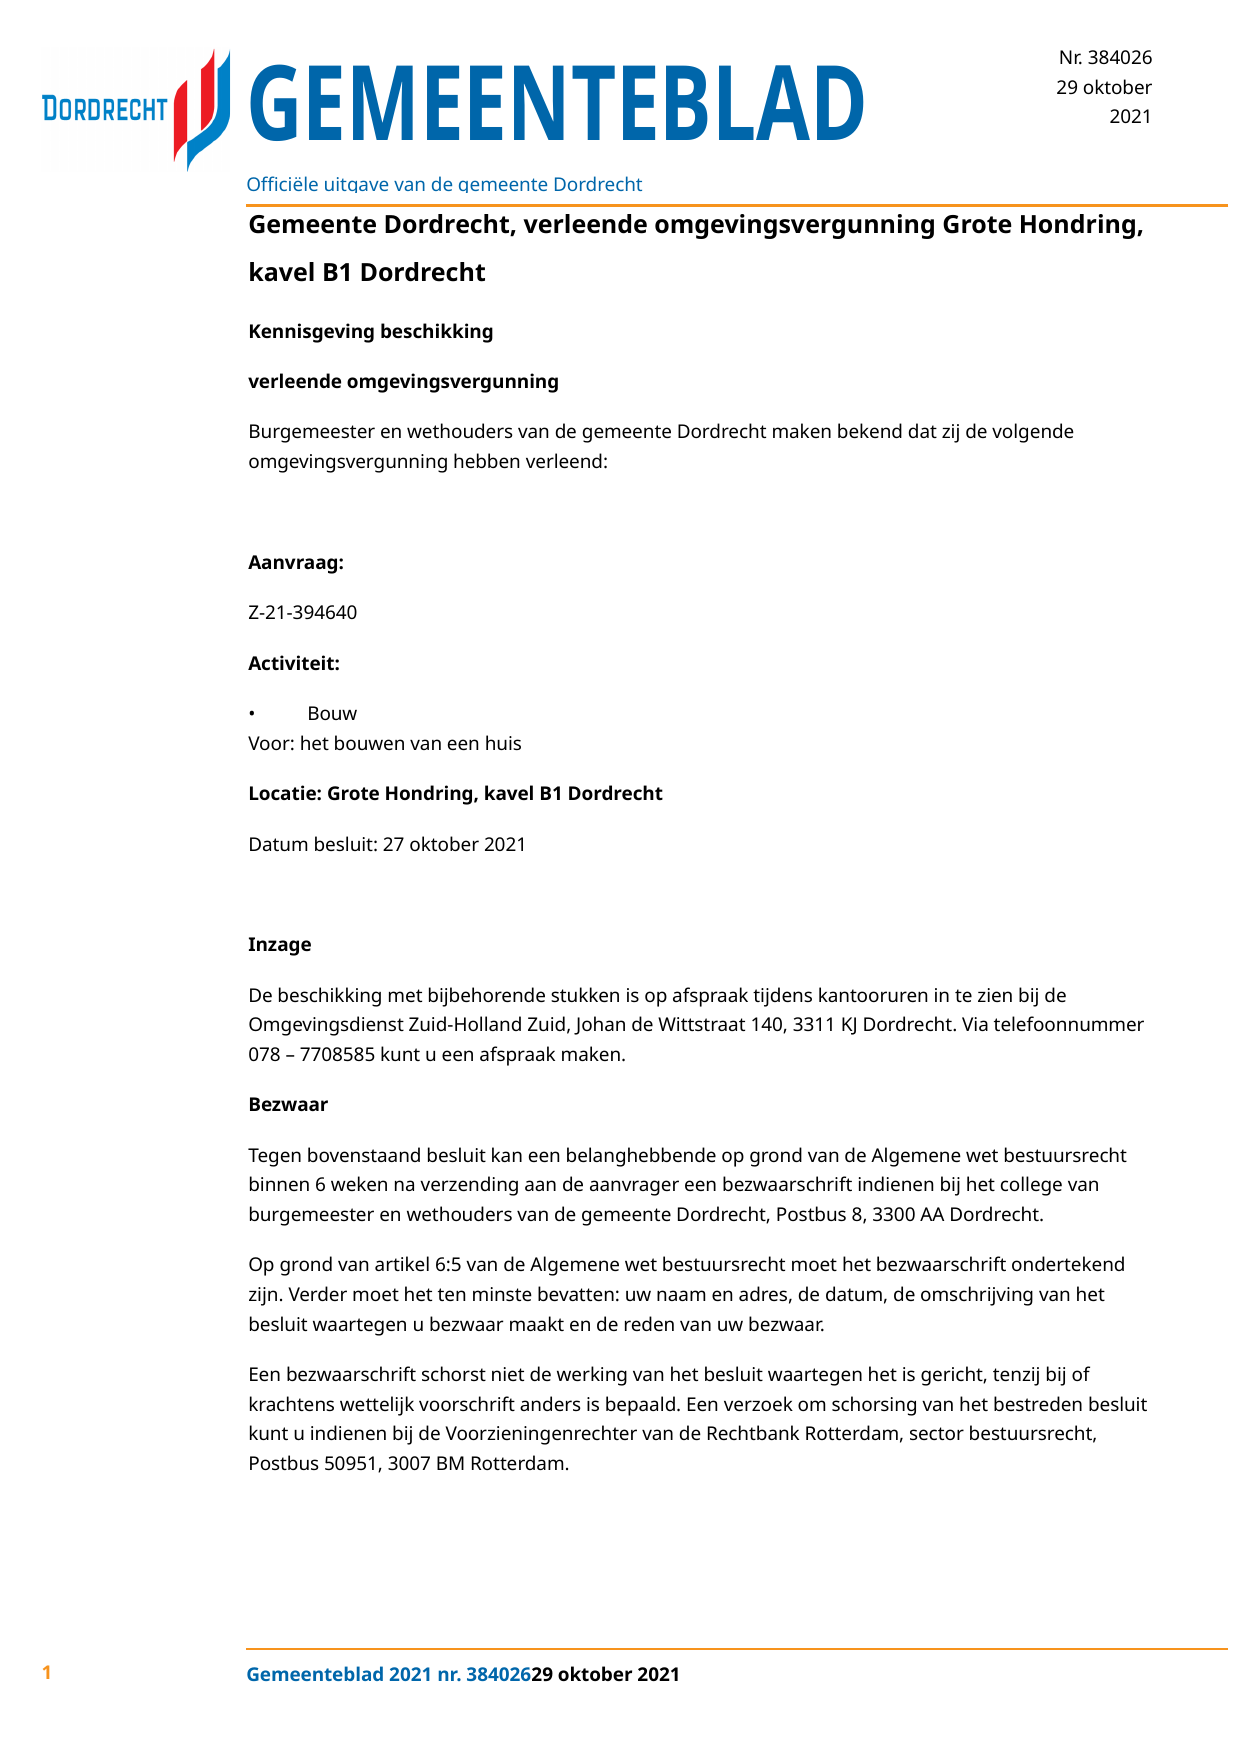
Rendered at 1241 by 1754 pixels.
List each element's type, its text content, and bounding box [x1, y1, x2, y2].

text verleende omgevingsvergunning [248, 368, 1152, 394]
text Burgemeester en wethouders van de gemeente Dordrecht maken bekend dat zij de volgende omgevingsvergunning hebben verleend: [248, 419, 1152, 474]
text Z-21-394640 [248, 599, 1152, 625]
picture [41, 47, 231, 172]
text Activiteit: [248, 650, 1152, 676]
text Aanvraag: [248, 549, 1152, 575]
text Inzage [248, 932, 1152, 957]
text Voor: het bouwen van een huis [248, 730, 1152, 756]
text Tegen bovenstaand besluit kan een belanghebbende op grond van de Algemene wet bestuursrecht binnen 6 weken na verzending aan de aanvrager een bezwaarschrift indienen bij het college van burgemeester en wethouders van de gemeente Dordrecht, Postbus 8, 3300 AA Dordrecht. [248, 1142, 1152, 1227]
text Locatie: Grote Hondring, kavel B1 Dordrecht [248, 780, 1152, 806]
text Gemeente Dordrecht, verleende omgevingsvergunning Grote Hondring, kavel B1 Dordrecht [248, 207, 1152, 288]
text Datum besluit: 27 oktober 2021 [248, 831, 1152, 857]
text Op grond van artikel 6:5 van de Algemene wet bestuursrecht moet het bezwaarschrift ondertekend zijn. Verder moet het ten minste bevatten: uw naam en adres, de datum, de omschrijving van het besluit waartegen u bezwaar maakt en de reden van uw bezwaar. [248, 1252, 1152, 1337]
text De beschikking met bijbehorende stukken is op afspraak tijdens kantooruren in te zien bij de Omgevingsdienst Zuid-Holland Zuid, Johan de Wittstraat 140, 3311 KJ Dordrecht. Via telefoonnummer 078 – 7708585 kunt u een afspraak maken. [248, 982, 1152, 1067]
text Bezwaar [248, 1092, 1152, 1117]
text Een bezwaarschrift schorst niet de werking van het besluit waartegen het is gericht, tenzij bij of krachtens wettelijk voorschrift anders is bepaald. Een verzoek om schorsing van het bestreden besluit kunt u indienen bij de Voorzieningenrechter van de Rechtbank Rotterdam, sector bestuursrecht, Postbus 50951, 3007 BM Rotterdam. [248, 1361, 1152, 1476]
list Bouw [248, 700, 1152, 726]
text Kennisgeving beschikking [248, 318, 1152, 344]
